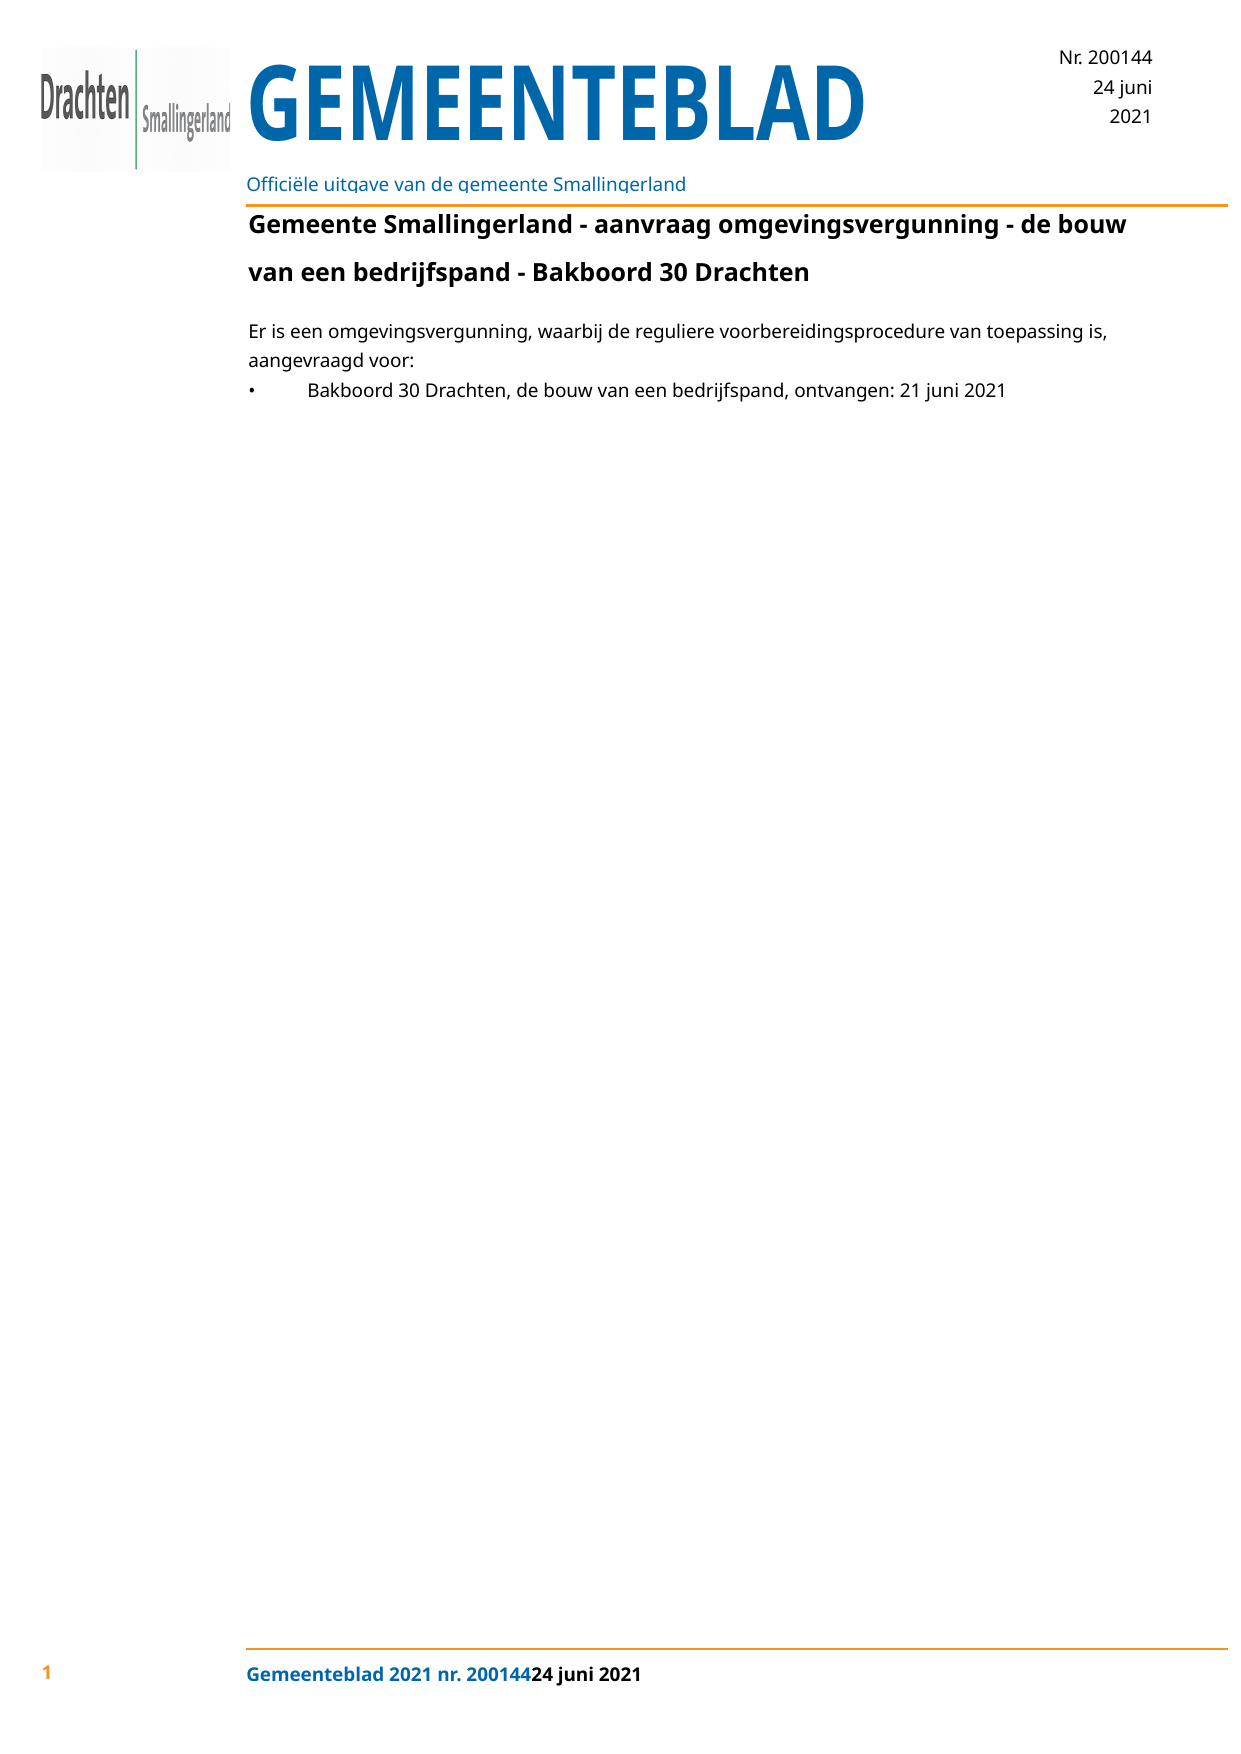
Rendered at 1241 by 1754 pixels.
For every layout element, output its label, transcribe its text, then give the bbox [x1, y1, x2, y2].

text Er is een omgevingsvergunning, waarbij de reguliere voorbereidingsprocedure van toepassing is, aangevraagd voor: [248, 318, 1152, 373]
list Bakboord 30 Drachten, de bouw van een bedrijfspand, ontvangen: 21 juni 2021 [248, 377, 1152, 403]
text Gemeente Smallingerland - aanvraag omgevingsvergunning - de bouw van een bedrijfspand - Bakboord 30 Drachten [248, 207, 1152, 288]
picture [41, 47, 231, 172]
